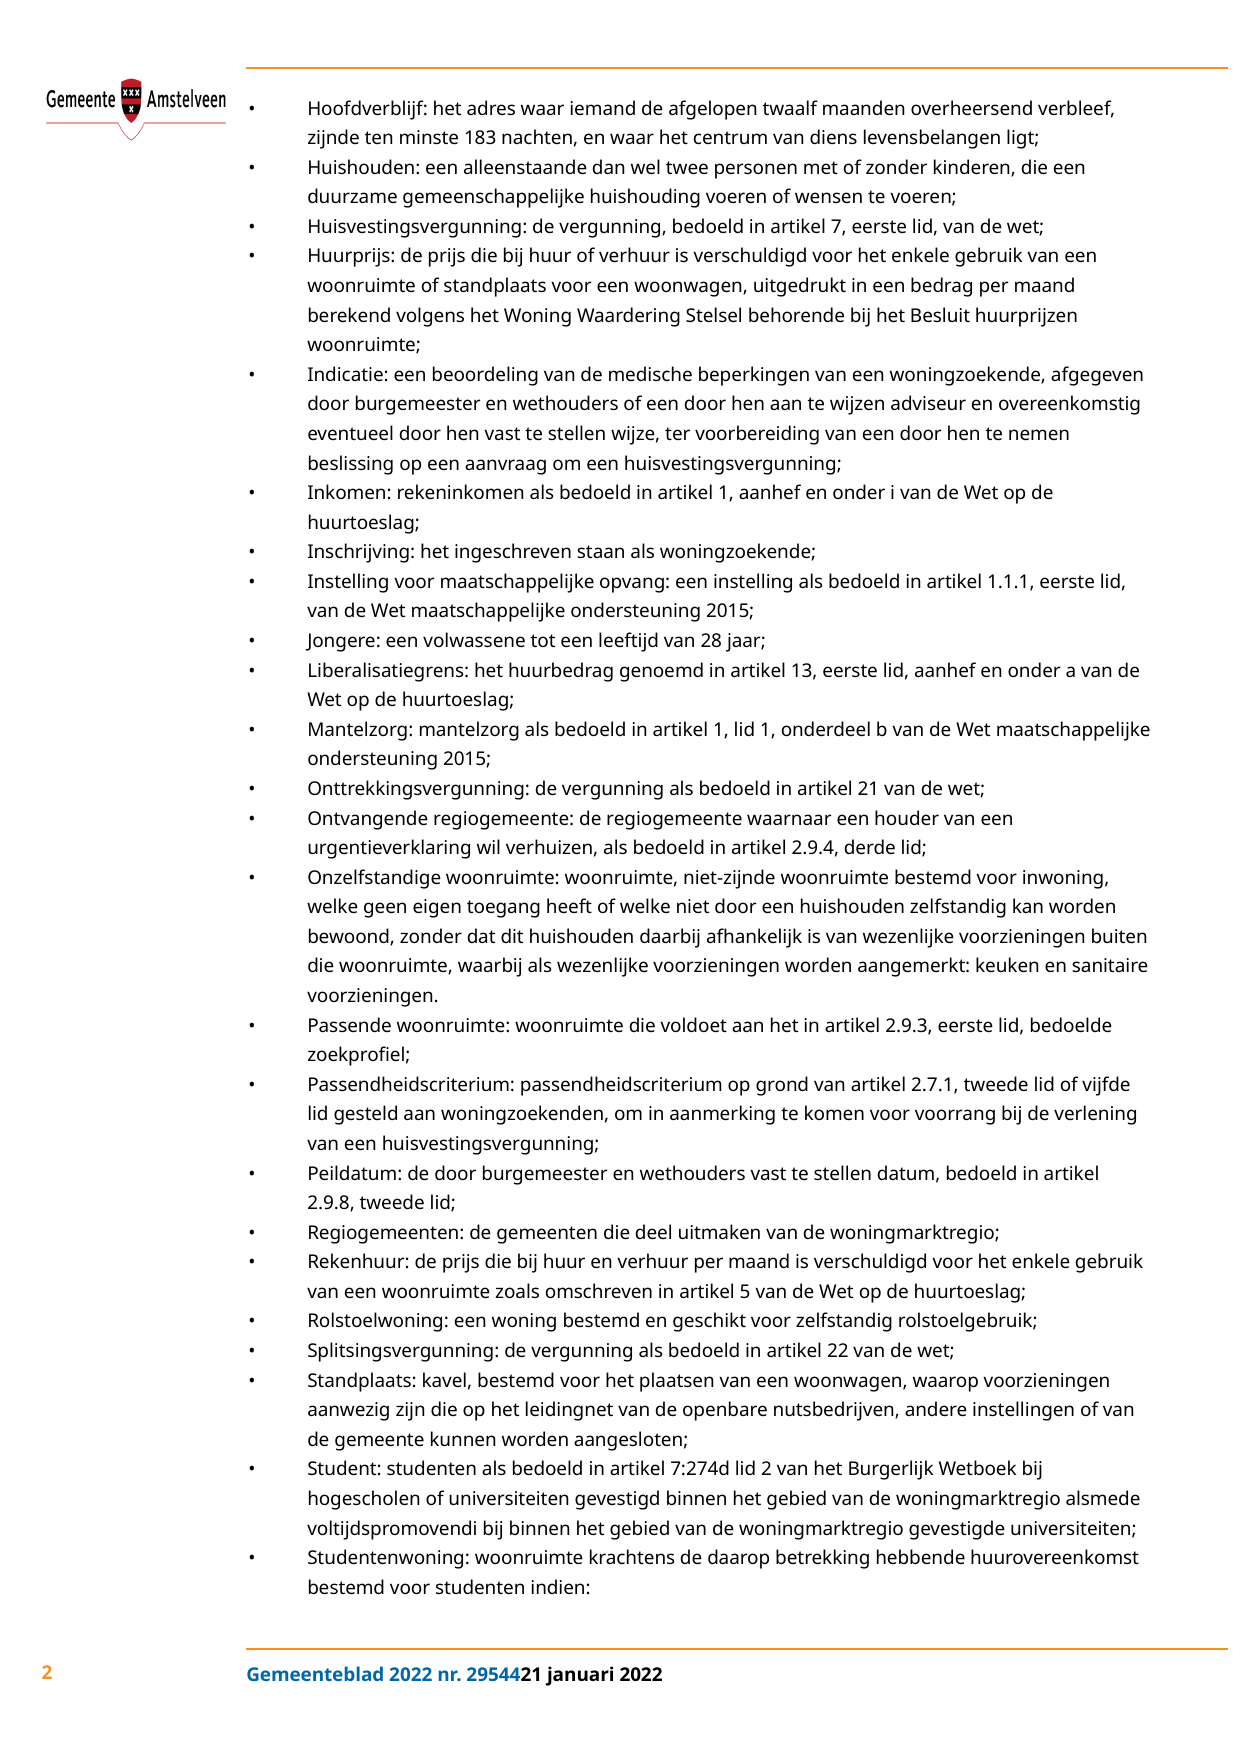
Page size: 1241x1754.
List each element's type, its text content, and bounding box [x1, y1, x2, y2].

list Passende woonruimte: woonruimte die voldoet aan het in artikel 2.9.3, eerste lid, bedoelde zoekprofiel; [248, 1012, 1152, 1067]
list Peildatum: de door burgemeester en wethouders vast te stellen datum, bedoeld in artikel 2.9.8, tweede lid; [248, 1160, 1152, 1215]
list Hoofdverblijf: het adres waar iemand de afgelopen twaalf maanden overheersend verbleef, zijnde ten minste 183 nachten, en waar het centrum van diens levensbelangen ligt; [248, 95, 1152, 150]
list Inschrijving: het ingeschreven staan als woningzoekende; [248, 538, 1152, 564]
list Jongere: een volwassene tot een leeftijd van 28 jaar; [248, 627, 1152, 653]
list Rolstoelwoning: een woning bestemd en geschikt voor zelfstandig rolstoelgebruik; [248, 1308, 1152, 1333]
list Standplaats: kavel, bestemd voor het plaatsen van een woonwagen, waarop voorzieningen aanwezig zijn die op het leidingnet van de openbare nutsbedrijven, andere instellingen of van de gemeente kunnen worden aangesloten; [248, 1367, 1152, 1452]
list Inkomen: rekeninkomen als bedoeld in artikel 1, aanhef en onder i van de Wet op de huurtoeslag; [248, 479, 1152, 535]
list Instelling voor maatschappelijke opvang: een instelling als bedoeld in artikel 1.1.1, eerste lid, van de Wet maatschappelijke ondersteuning 2015; [248, 568, 1152, 623]
list Passendheidscriterium: passendheidscriterium op grond van artikel 2.7.1, tweede lid of vijfde lid gesteld aan woningzoekenden, om in aanmerking te komen voor voorrang bij de verlening van een huisvestingsvergunning; [248, 1071, 1152, 1156]
list Regiogemeenten: de gemeenten die deel uitmaken van de woningmarktregio; [248, 1219, 1152, 1245]
list Huishouden: een alleenstaande dan wel twee personen met of zonder kinderen, die een duurzame gemeenschappelijke huishouding voeren of wensen te voeren; [248, 154, 1152, 209]
list Huisvestingsvergunning: de vergunning, bedoeld in artikel 7, eerste lid, van de wet; [248, 213, 1152, 239]
list Onzelfstandige woonruimte: woonruimte, niet-zijnde woonruimte bestemd voor inwoning, welke geen eigen toegang heeft of welke niet door een huishouden zelfstandig kan worden bewoond, zonder dat dit huishouden daarbij afhankelijk is van wezenlijke voorzieningen buiten die woonruimte, waarbij als wezenlijke voorzieningen worden aangemerkt: keuken en sanitaire voorzieningen. [248, 864, 1152, 1008]
list Splitsingsvergunning: de vergunning als bedoeld in artikel 22 van de wet; [248, 1337, 1152, 1363]
picture [41, 47, 231, 172]
list Liberalisatiegrens: het huurbedrag genoemd in artikel 13, eerste lid, aanhef en onder a van de Wet op de huurtoeslag; [248, 657, 1152, 712]
list Student: studenten als bedoeld in artikel 7:274d lid 2 van het Burgerlijk Wetboek bij hogescholen of universiteiten gevestigd binnen het gebied van de woningmarktregio alsmede voltijdspromovendi bij binnen het gebied van de woningmarktregio gevestigde universiteiten; [248, 1456, 1152, 1541]
list Studentenwoning: woonruimte krachtens de daarop betrekking hebbende huurovereenkomst bestemd voor studenten indien: [248, 1544, 1152, 1600]
list Onttrekkingsvergunning: de vergunning als bedoeld in artikel 21 van de wet; [248, 775, 1152, 801]
list Rekenhuur: de prijs die bij huur en verhuur per maand is verschuldigd voor het enkele gebruik van een woonruimte zoals omschreven in artikel 5 van de Wet op de huurtoeslag; [248, 1248, 1152, 1304]
list Huurprijs: de prijs die bij huur of verhuur is verschuldigd voor het enkele gebruik van een woonruimte of standplaats voor een woonwagen, uitgedrukt in een bedrag per maand berekend volgens het Woning Waardering Stelsel behorende bij het Besluit huurprijzen woonruimte; [248, 243, 1152, 357]
list Mantelzorg: mantelzorg als bedoeld in artikel 1, lid 1, onderdeel b van de Wet maatschappelijke ondersteuning 2015; [248, 716, 1152, 771]
list Indicatie: een beoordeling van de medische beperkingen van een woningzoekende, afgegeven door burgemeester en wethouders of een door hen aan te wijzen adviseur en overeenkomstig eventueel door hen vast te stellen wijze, ter voorbereiding van een door hen te nemen beslissing op een aanvraag om een huisvestingsvergunning; [248, 361, 1152, 476]
list Ontvangende regiogemeente: de regiogemeente waarnaar een houder van een urgentieverklaring wil verhuizen, als bedoeld in artikel 2.9.4, derde lid; [248, 805, 1152, 860]
